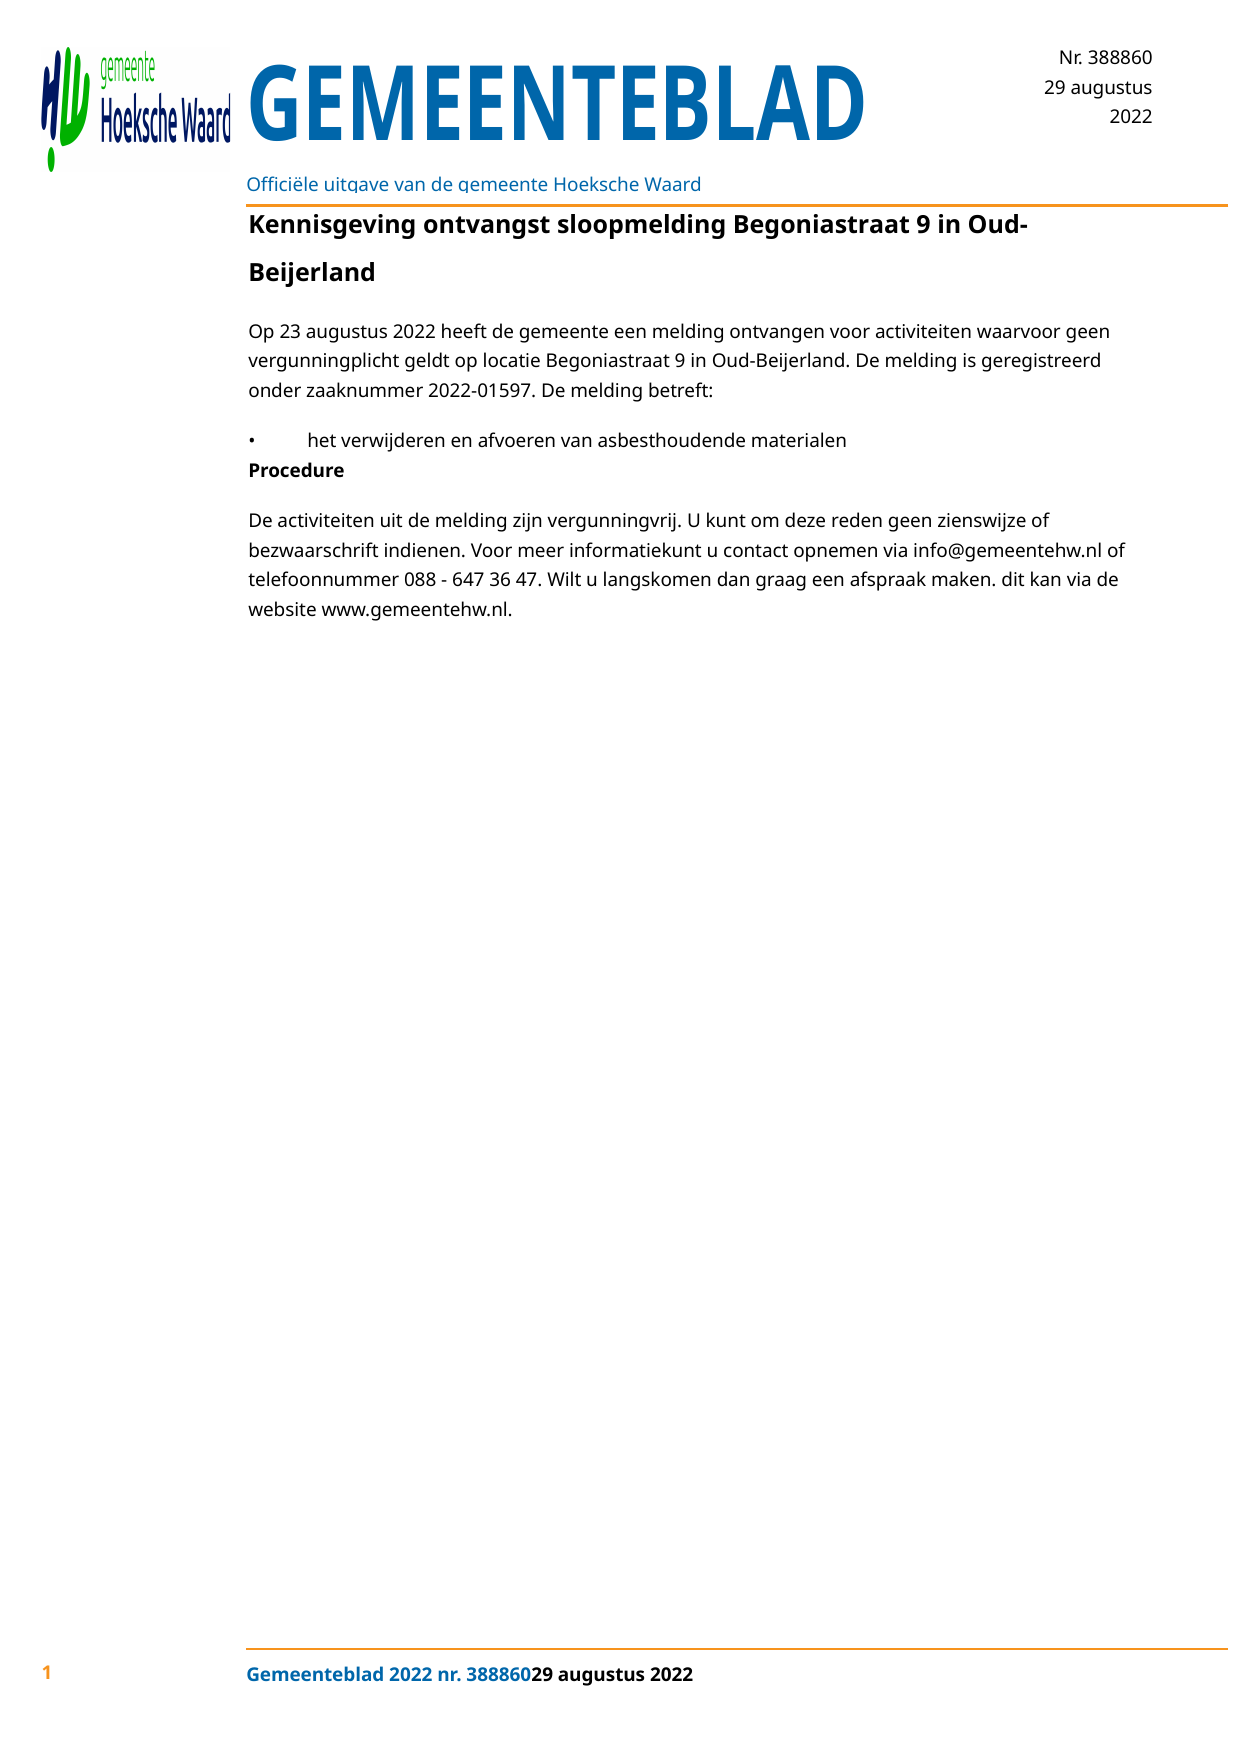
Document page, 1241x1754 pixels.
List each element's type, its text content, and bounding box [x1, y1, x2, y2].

text De activiteiten uit de melding zijn vergunningvrij. U kunt om deze reden geen zienswijze of bezwaarschrift indienen. Voor meer informatiekunt u contact opnemen via info@gemeentehw.nl of telefoonnummer 088 - 647 36 47. Wilt u langskomen dan graag een afspraak maken. dit kan via de website www.gemeentehw.nl. [248, 507, 1152, 622]
list het verwijderen en afvoeren van asbesthoudende materialen [248, 427, 1152, 453]
text Kennisgeving ontvangst sloopmelding Begoniastraat 9 in Oud-Beijerland [248, 207, 1152, 288]
text Procedure [248, 457, 1152, 483]
text Op 23 augustus 2022 heeft de gemeente een melding ontvangen voor activiteiten waarvoor geen vergunningplicht geldt op locatie Begoniastraat 9 in Oud-Beijerland. De melding is geregistreerd onder zaaknummer 2022-01597. De melding betreft: [248, 318, 1152, 403]
picture [41, 47, 231, 172]
